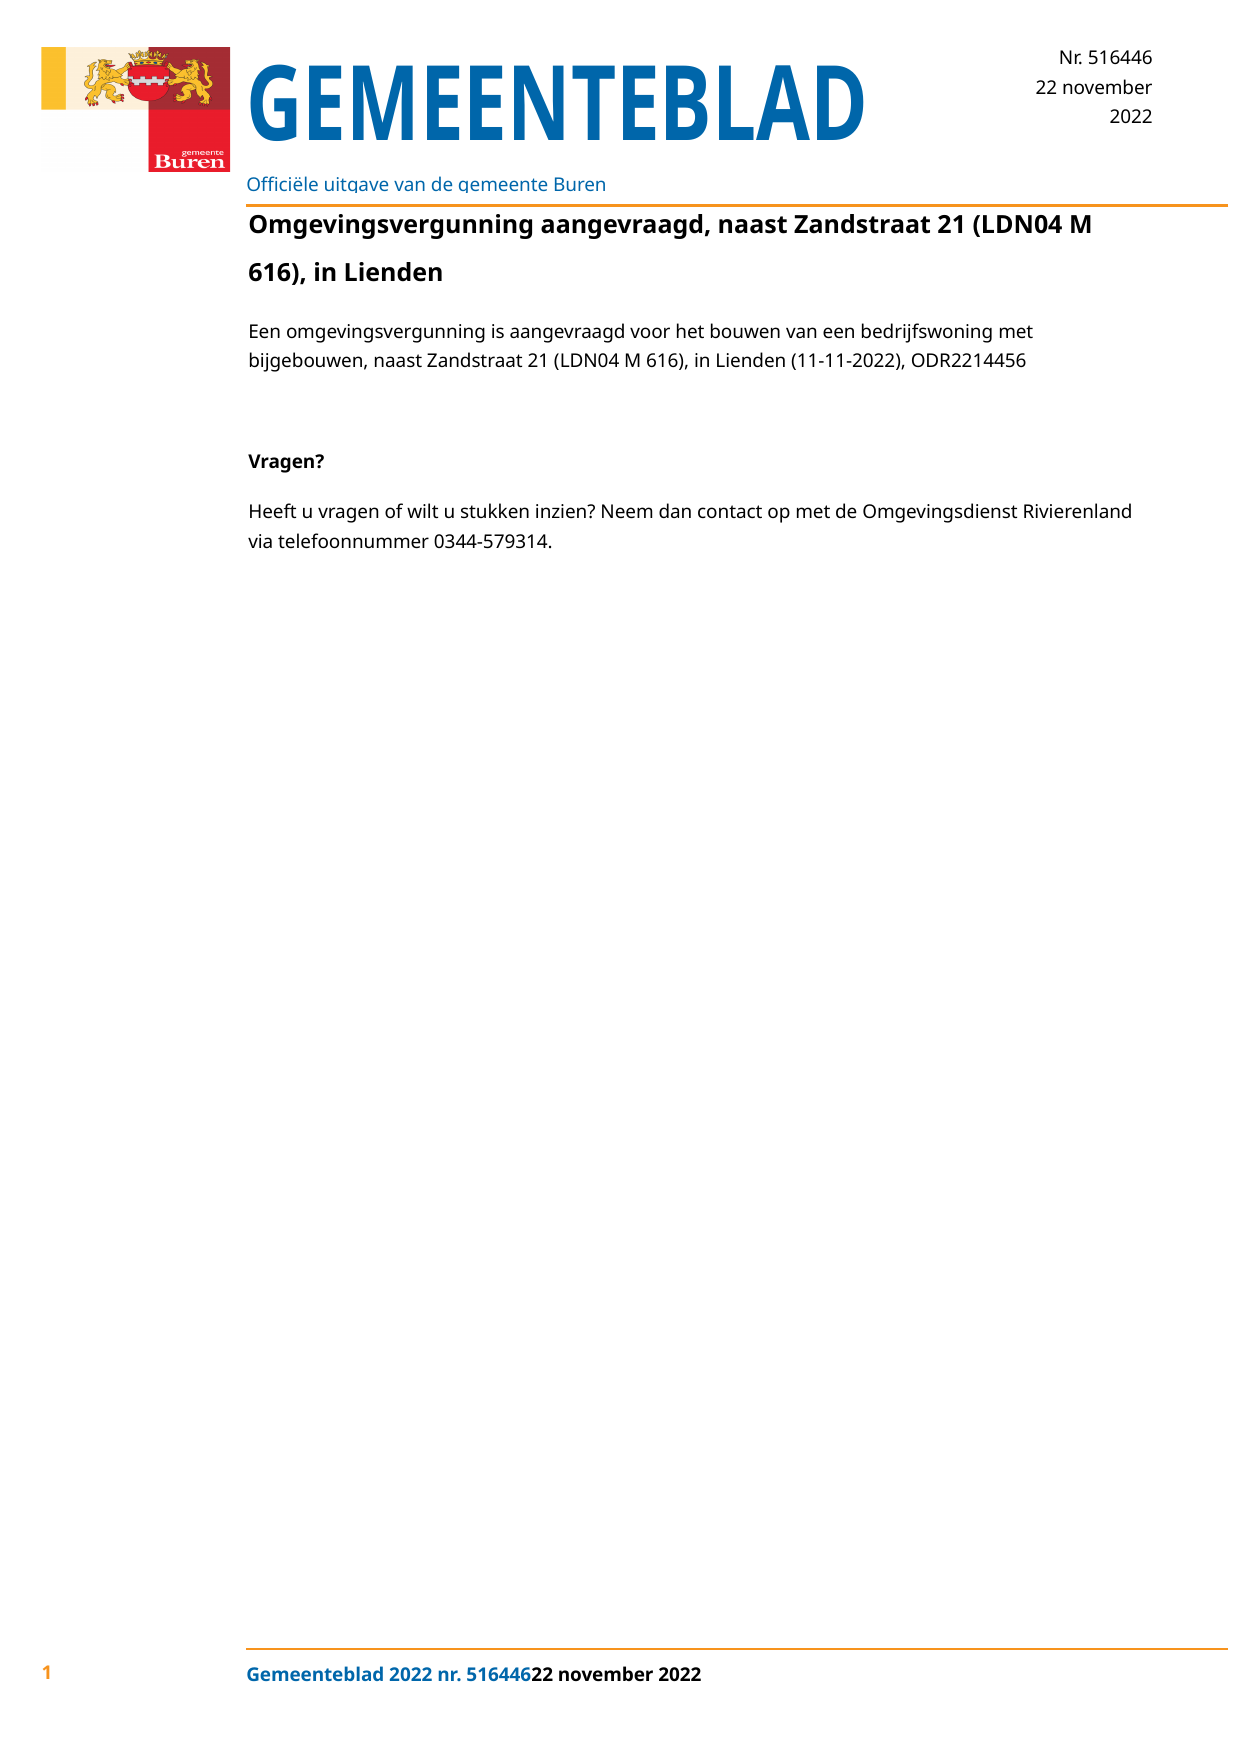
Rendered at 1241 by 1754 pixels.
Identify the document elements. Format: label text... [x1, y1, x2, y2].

text Heeft u vragen of wilt u stukken inzien? Neem dan contact op met de Omgevingsdienst Rivierenland via telefoonnummer 0344-579314. [248, 499, 1152, 554]
picture [41, 47, 231, 172]
text Een omgevingsvergunning is aangevraagd voor het bouwen van een bedrijfswoning met bijgebouwen, naast Zandstraat 21 (LDN04 M 616), in Lienden (11-11-2022), ODR2214456 [248, 318, 1152, 373]
text Vragen? [248, 448, 1152, 474]
text Omgevingsvergunning aangevraagd, naast Zandstraat 21 (LDN04 M 616), in Lienden [248, 207, 1152, 288]
